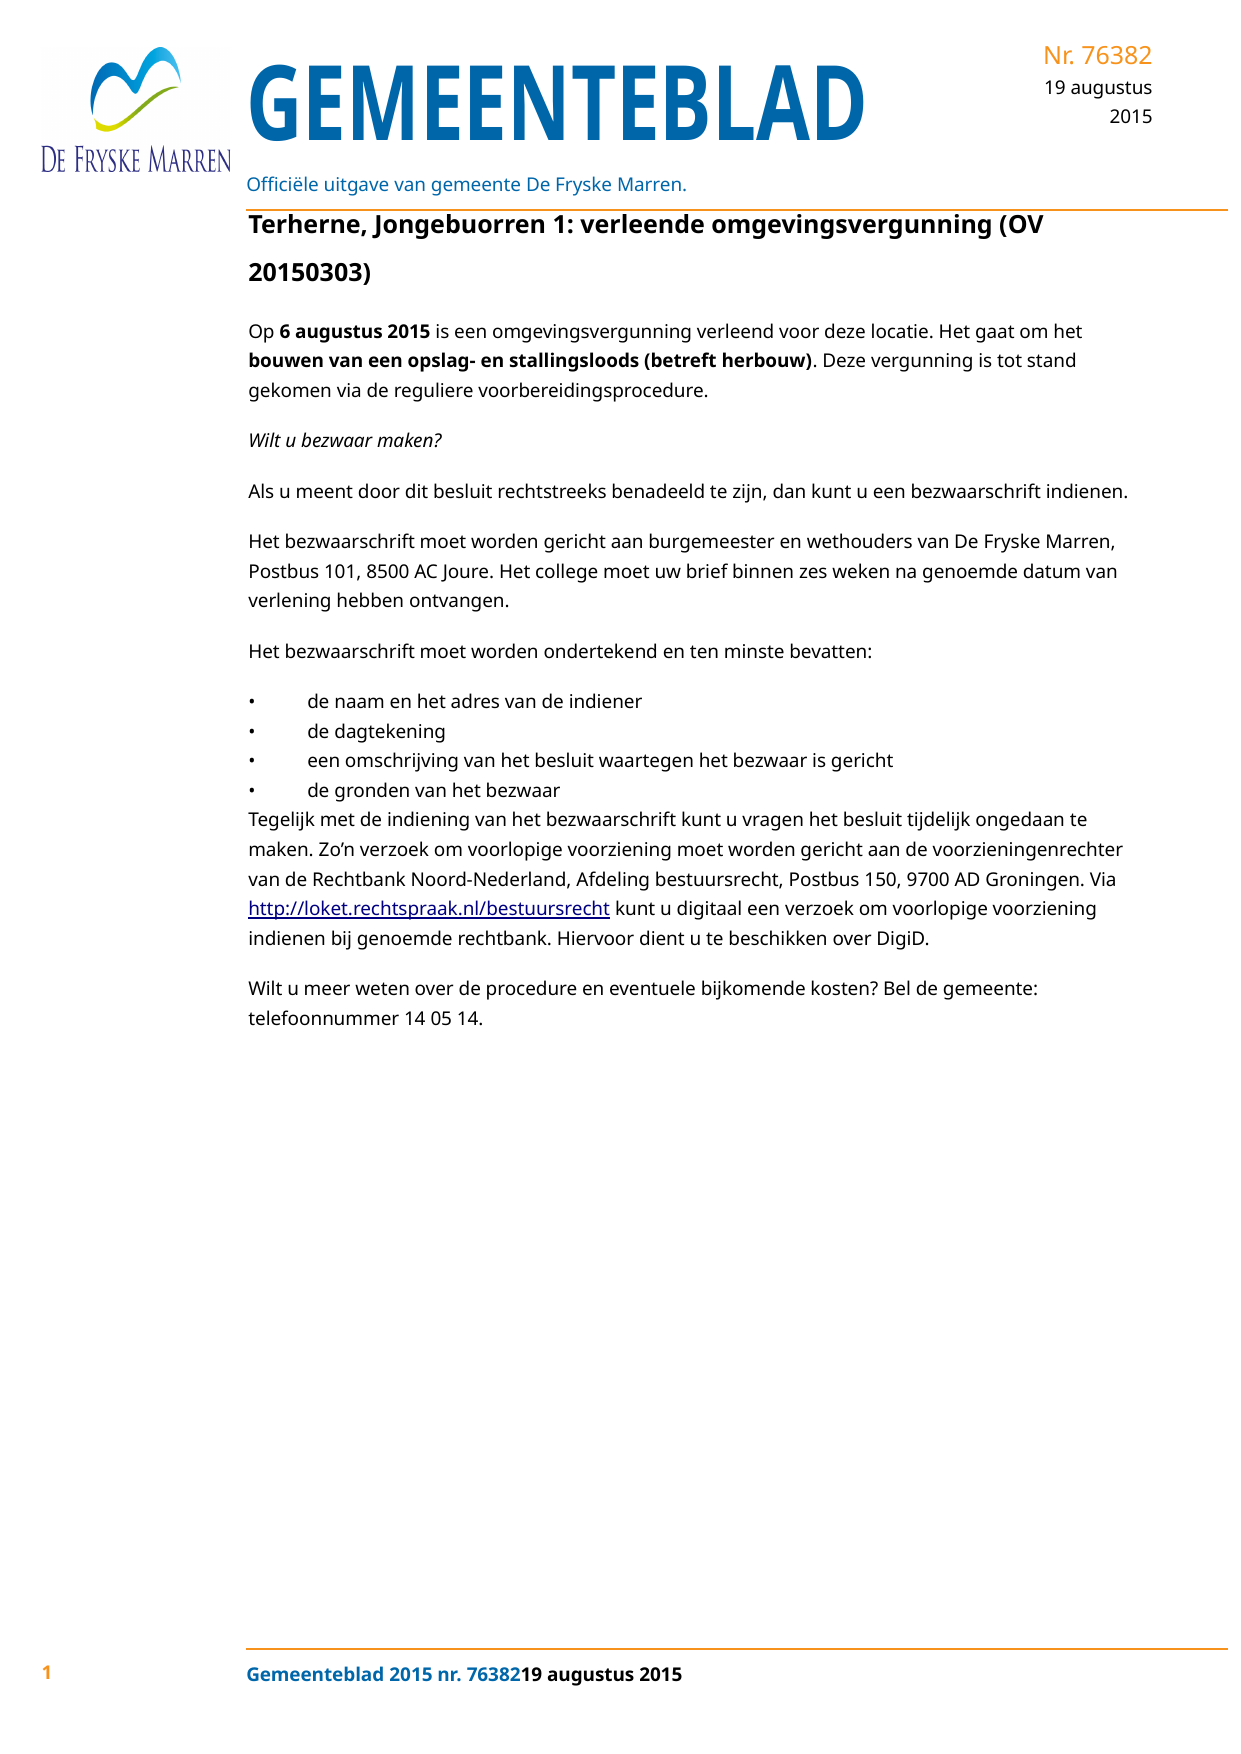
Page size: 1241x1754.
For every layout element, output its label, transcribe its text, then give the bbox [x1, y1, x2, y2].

text Wilt u bezwaar maken? [248, 427, 1152, 453]
text Het bezwaarschrift moet worden ondertekend en ten minste bevatten: [248, 638, 1152, 664]
picture [41, 47, 231, 172]
list de gronden van het bezwaar [248, 777, 1152, 803]
text Tegelijk met de indiening van het bezwaarschrift kunt u vragen het besluit tijdelijk ongedaan te maken. Zo’n verzoek om voorlopige voorziening moet worden gericht aan de voorzieningenrechter van de Rechtbank Noord-Nederland, Afdeling bestuursrecht, Postbus 150, 9700 AD Groningen. Via http://loket.rechtspraak.nl/bestuursrecht kunt u digitaal een verzoek om voorlopige voorziening indienen bij genoemde rechtbank. Hiervoor dient u te beschikken over DigiD. [248, 807, 1152, 951]
list de naam en het adres van de indiener [248, 688, 1152, 714]
list een omschrijving van het besluit waartegen het bezwaar is gericht [248, 747, 1152, 773]
text Terherne, Jongebuorren 1: verleende omgevingsvergunning (OV 20150303) [248, 211, 1152, 288]
text Wilt u meer weten over de procedure en eventuele bijkomende kosten? Bel de gemeente: telefoonnummer 14 05 14. [248, 975, 1152, 1031]
text Als u meent door dit besluit rechtstreeks benadeeld te zijn, dan kunt u een bezwaarschrift indienen. [248, 478, 1152, 504]
text Op 6 augustus 2015 is een omgevingsvergunning verleend voor deze locatie. Het gaat om het bouwen van een opslag- en stallingsloods (betreft herbouw). Deze vergunning is tot stand gekomen via de reguliere voorbereidingsprocedure. [248, 318, 1152, 403]
list de dagtekening [248, 718, 1152, 744]
text Het bezwaarschrift moet worden gericht aan burgemeester en wethouders van De Fryske Marren, Postbus 101, 8500 AC Joure. Het college moet uw brief binnen zes weken na genoemde datum van verlening hebben ontvangen. [248, 528, 1152, 613]
